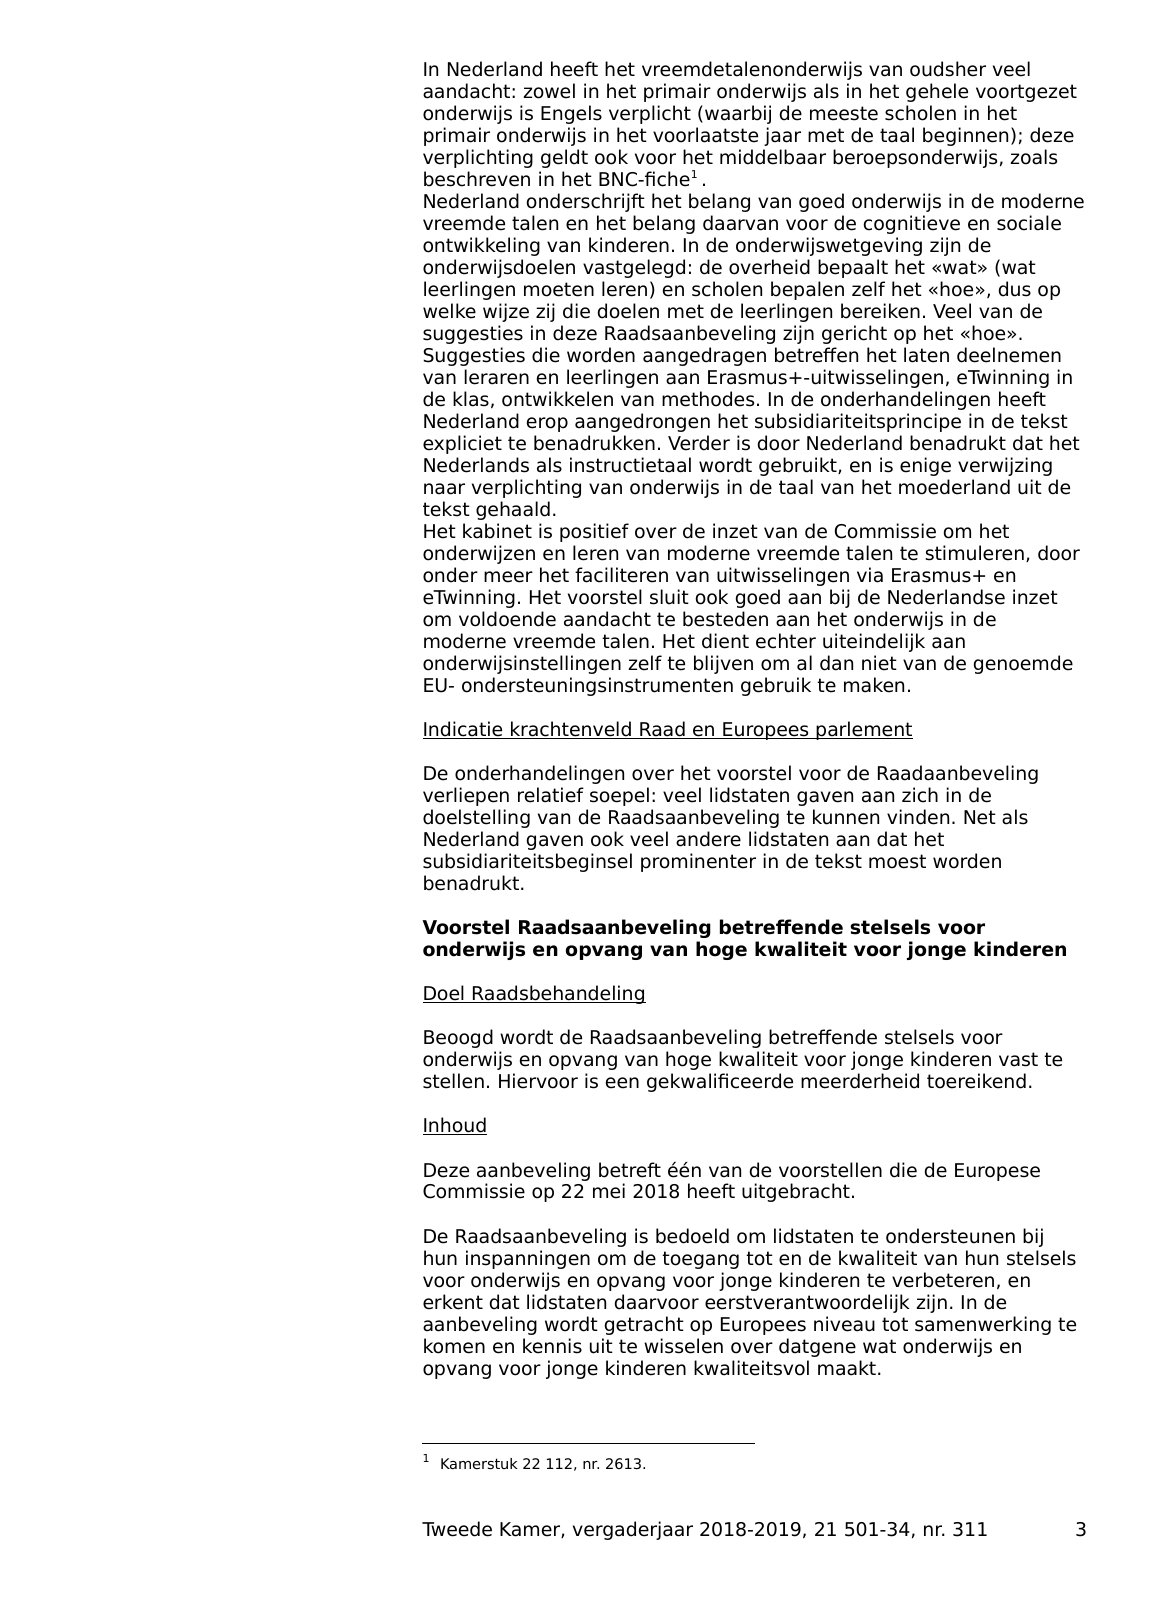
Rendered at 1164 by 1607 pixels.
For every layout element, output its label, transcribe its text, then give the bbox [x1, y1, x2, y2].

subtitle Doel Raadsbehandeling [422, 983, 1087, 1005]
text Beoogd wordt de Raadsaanbeveling betreffende stelsels voor onderwijs en opvang van hoge kwaliteit voor jonge kinderen vast te stellen. Hiervoor is een gekwalificeerde meerderheid toereikend. [422, 1027, 1087, 1093]
text Kamerstuk 22 112, nr. 2613. [422, 1452, 1087, 1474]
text De onderhandelingen over het voorstel voor de Raadaanbeveling verliepen relatief soepel: veel lidstaten gaven aan zich in de doelstelling van de Raadsaanbeveling te kunnen vinden. Net als Nederland gaven ook veel andere lidstaten aan dat het subsidiariteitsbeginsel prominenter in de tekst moest worden benadrukt. [422, 763, 1087, 895]
text Nederland onderschrijft het belang van goed onderwijs in de moderne vreemde talen en het belang daarvan voor de cognitieve en sociale ontwikkeling van kinderen. In de onderwijswetgeving zijn de onderwijsdoelen vastgelegd: de overheid bepaalt het «wat» (wat leerlingen moeten leren) en scholen bepalen zelf het «hoe», dus op welke wijze zij die doelen met de leerlingen bereiken. Veel van de suggesties in deze Raadsaanbeveling zijn gericht op het «hoe». Suggesties die worden aangedragen betreffen het laten deelnemen van leraren en leerlingen aan Erasmus+-uitwisselingen, eTwinning in de klas, ontwikkelen van methodes. In de onderhandelingen heeft Nederland erop aangedrongen het subsidiariteitsprincipe in de tekst expliciet te benadrukken. Verder is door Nederland benadrukt dat het Nederlands als instructietaal wordt gebruikt, en is enige verwijzing naar verplichting van onderwijs in de taal van het moederland uit de tekst gehaald. [422, 191, 1087, 521]
subtitle Voorstel Raadsaanbeveling betreffende stelsels voor onderwijs en opvang van hoge kwaliteit voor jonge kinderen [422, 917, 1087, 961]
subtitle Inhoud [422, 1115, 1087, 1137]
text Deze aanbeveling betreft één van de voorstellen die de Europese Commissie op 22 mei 2018 heeft uitgebracht. [422, 1159, 1087, 1203]
subtitle Indicatie krachtenveld Raad en Europees parlement [422, 719, 1087, 741]
text De Raadsaanbeveling is bedoeld om lidstaten te ondersteunen bij hun inspanningen om de toegang tot en de kwaliteit van hun stelsels voor onderwijs en opvang voor jonge kinderen te verbeteren, en erkent dat lidstaten daarvoor eerstverantwoordelijk zijn. In de aanbeveling wordt getracht op Europees niveau tot samenwerking te komen en kennis uit te wisselen over datgene wat onderwijs en opvang voor jonge kinderen kwaliteitsvol maakt. [422, 1226, 1087, 1379]
text Het kabinet is positief over de inzet van de Commissie om het onderwijzen en leren van moderne vreemde talen te stimuleren, door onder meer het faciliteren van uitwisselingen via Erasmus+ en eTwinning. Het voorstel sluit ook goed aan bij de Nederlandse inzet om voldoende aandacht te besteden aan het onderwijs in de moderne vreemde talen. Het dient echter uiteindelijk aan onderwijsinstellingen zelf te blijven om al dan niet van de genoemde EU- ondersteuningsinstrumenten gebruik te maken. [422, 521, 1087, 696]
text In Nederland heeft het vreemdetalenonderwijs van oudsher veel aandacht: zowel in het primair onderwijs als in het gehele voortgezet onderwijs is Engels verplicht (waarbij de meeste scholen in het primair onderwijs in het voorlaatste jaar met de taal beginnen); deze verplichting geldt ook voor het middelbaar beroepsonderwijs, zoals beschreven in het BNC-fiche. [422, 59, 1087, 191]
